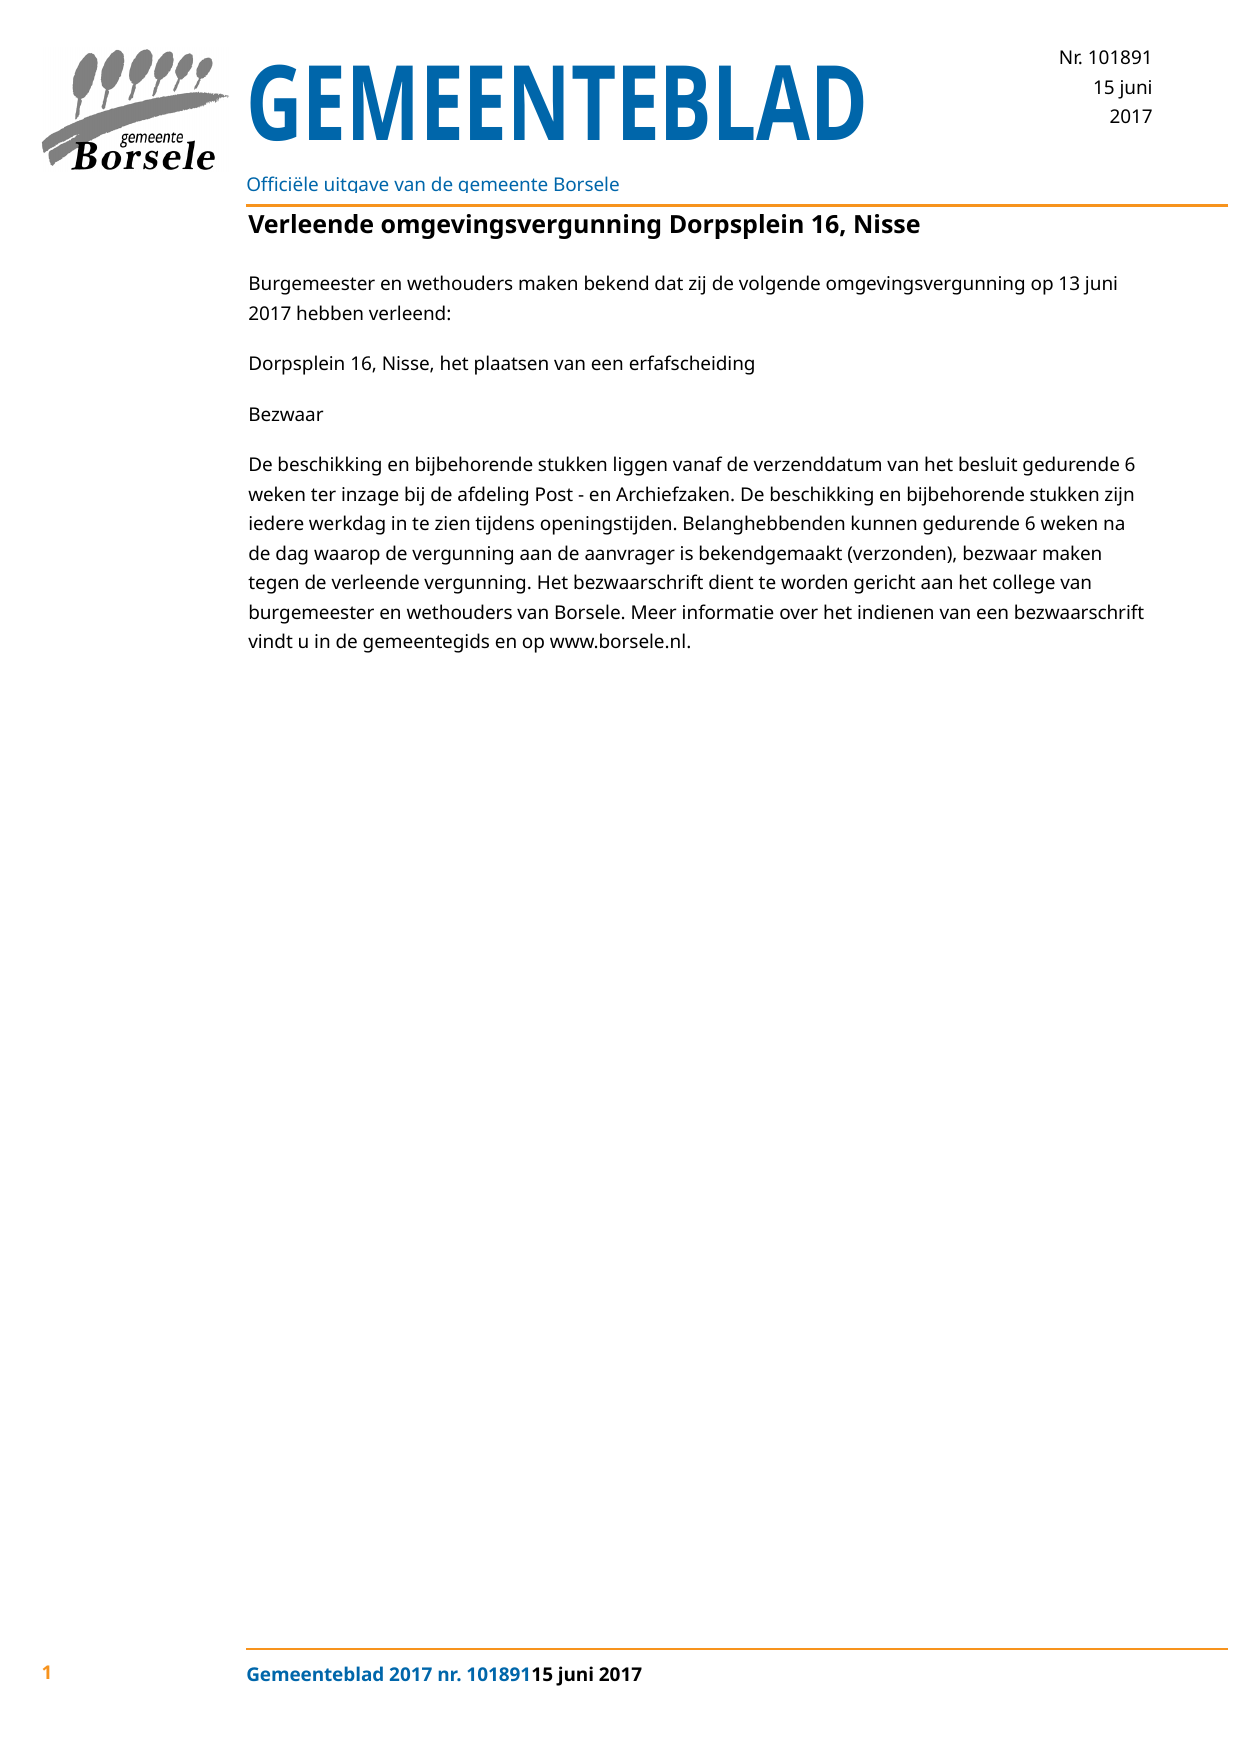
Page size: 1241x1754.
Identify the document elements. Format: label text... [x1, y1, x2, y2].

text Verleende omgevingsvergunning Dorpsplein 16, Nisse [248, 207, 1152, 241]
text Dorpsplein 16, Nisse, het plaatsen van een erfafscheiding [248, 350, 1152, 376]
text Bezwaar [248, 401, 1152, 426]
picture [41, 47, 231, 172]
text Burgemeester en wethouders maken bekend dat zij de volgende omgevingsvergunning op 13 juni 2017 hebben verleend: [248, 270, 1152, 326]
text De beschikking en bijbehorende stukken liggen vanaf de verzenddatum van het besluit gedurende 6 weken ter inzage bij de afdeling Post - en Archiefzaken. De beschikking en bijbehorende stukken zijn iedere werkdag in te zien tijdens openingstijden. Belanghebbenden kunnen gedurende 6 weken na de dag waarop de vergunning aan de aanvrager is bekendgemaakt (verzonden), bezwaar maken tegen de verleende vergunning. Het bezwaarschrift dient te worden gericht aan het college van burgemeester en wethouders van Borsele. Meer informatie over het indienen van een bezwaarschrift vindt u in de gemeentegids en op www.borsele.nl. [248, 451, 1152, 654]
